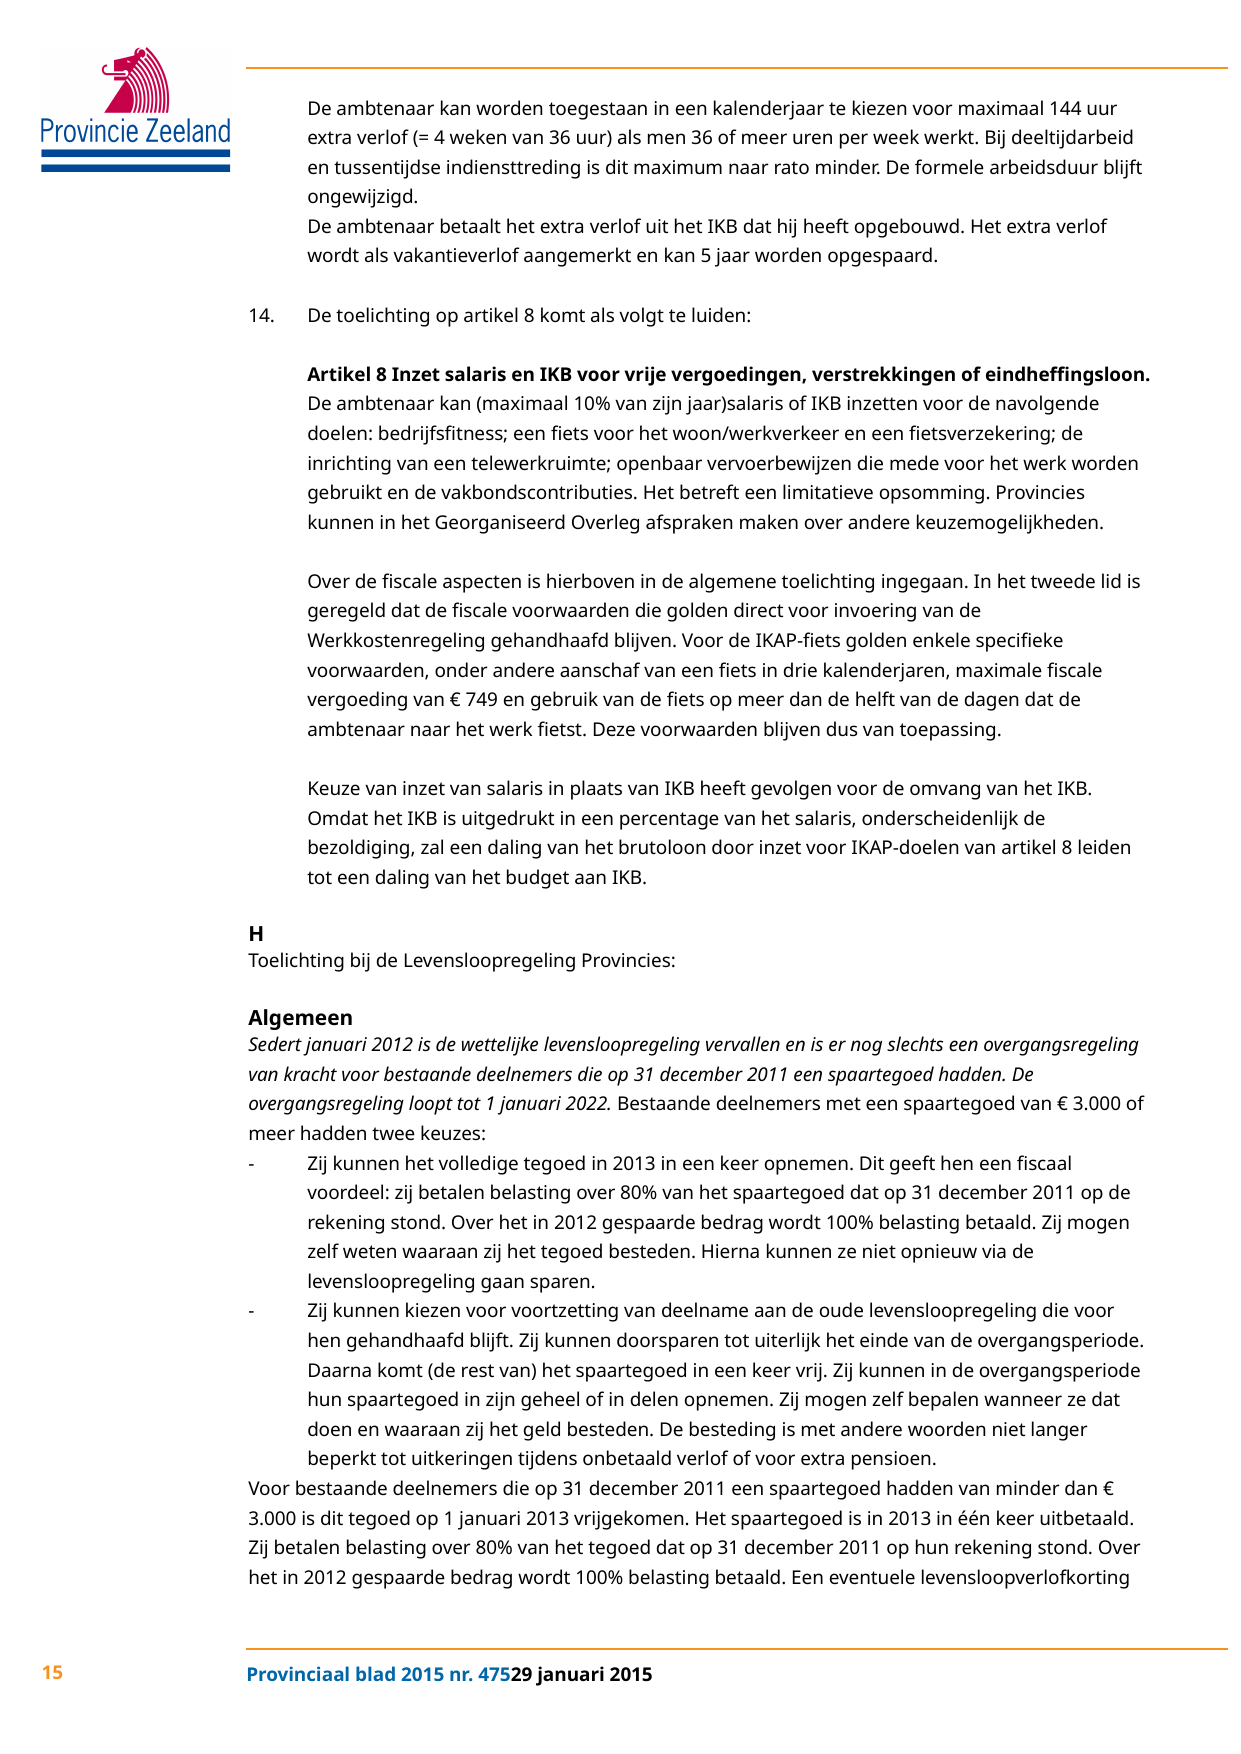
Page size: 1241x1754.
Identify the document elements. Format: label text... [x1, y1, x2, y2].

list Over de fiscale aspecten is hierboven in de algemene toelichting ingegaan. In het tweede lid is geregeld dat de fiscale voorwaarden die golden direct voor invoering van de Werkkostenregeling gehandhaafd blijven. Voor de IKAP-fiets golden enkele specifieke voorwaarden, onder andere aanschaf van een fiets in drie kalenderjaren, maximale fiscale vergoeding van € 749 en gebruik van de fiets op meer dan de helft van de dagen dat de ambtenaar naar het werk fietst. Deze voorwaarden blijven dus van toepassing. [248, 568, 1152, 742]
list De toelichting op artikel 8 komt als volgt te luiden: [248, 302, 1152, 328]
text Sedert januari 2012 is de wettelijke levensloopregeling vervallen en is er nog slechts een overgangsregeling van kracht voor bestaande deelnemers die op 31 december 2011 een spaartegoed hadden. De overgangsregeling loopt tot 1 januari 2022. Bestaande deelnemers met een spaartegoed van € 3.000 of meer hadden twee keuzes: [248, 1031, 1152, 1146]
list Zij kunnen het volledige tegoed in 2013 in een keer opnemen. Dit geeft hen een fiscaal voordeel: zij betalen belasting over 80% van het spaartegoed dat op 31 december 2011 op de rekening stond. Over het in 2012 gespaarde bedrag wordt 100% belasting betaald. Zij mogen zelf weten waaraan zij het tegoed besteden. Hierna kunnen ze niet opnieuw via de levensloopregeling gaan sparen. [248, 1150, 1152, 1294]
list De ambtenaar betaalt het extra verlof uit het IKB dat hij heeft opgebouwd. Het extra verlof wordt als vakantieverlof aangemerkt en kan 5 jaar worden opgespaard. [248, 213, 1152, 268]
list Zij kunnen kiezen voor voortzetting van deelname aan de oude levensloopregeling die voor hen gehandhaafd blijft. Zij kunnen doorsparen tot uiterlijk het einde van de overgangsperiode. Daarna komt (de rest van) het spaartegoed in een keer vrij. Zij kunnen in de overgangsperiode hun spaartegoed in zijn geheel of in delen opnemen. Zij mogen zelf bepalen wanneer ze dat doen en waaraan zij het geld besteden. De besteding is met andere woorden niet langer beperkt tot uitkeringen tijdens onbetaald verlof of voor extra pensioen. [248, 1298, 1152, 1471]
list De ambtenaar kan worden toegestaan in een kalenderjaar te kiezen voor maximaal 144 uur extra verlof (= 4 weken van 36 uur) als men 36 of meer uren per week werkt. Bij deeltijdarbeid en tussentijdse indiensttreding is dit maximum naar rato minder. De formele arbeidsduur blijft ongewijzigd. [248, 95, 1152, 209]
list De ambtenaar kan (maximaal 10% van zijn jaar)salaris of IKB inzetten voor de navolgende doelen: bedrijfsfitness; een fiets voor het woon/werkverkeer en een fietsverzekering; de inrichting van een telewerkruimte; openbaar vervoerbewijzen die mede voor het werk worden gebruikt en de vakbondscontributies. Het betreft een limitatieve opsomming. Provincies kunnen in het Georganiseerd Overleg afspraken maken over andere keuzemogelijkheden. [248, 391, 1152, 535]
text Voor bestaande deelnemers die op 31 december 2011 een spaartegoed hadden van minder dan € 3.000 is dit tegoed op 1 januari 2013 vrijgekomen. Het spaartegoed is in 2013 in één keer uitbetaald. Zij betalen belasting over 80% van het tegoed dat op 31 december 2011 op hun rekening stond. Over het in 2012 gespaarde bedrag wordt 100% belasting betaald. Een eventuele levensloopverlofkorting [248, 1475, 1152, 1590]
picture [41, 47, 231, 172]
list Artikel 8 Inzet salaris en IKB voor vrije vergoedingen, verstrekkingen of eindheffingsloon. [248, 361, 1152, 387]
text Algemeen [248, 1003, 1152, 1031]
text H [248, 919, 1152, 948]
text Toelichting bij de Levensloopregeling Provincies: [248, 948, 1152, 973]
list Keuze van inzet van salaris in plaats van IKB heeft gevolgen voor de omvang van het IKB. Omdat het IKB is uitgedrukt in een percentage van het salaris, onderscheidenlijk de bezoldiging, zal een daling van het brutoloon door inzet voor IKAP-doelen van artikel 8 leiden tot een daling van het budget aan IKB. [248, 775, 1152, 890]
